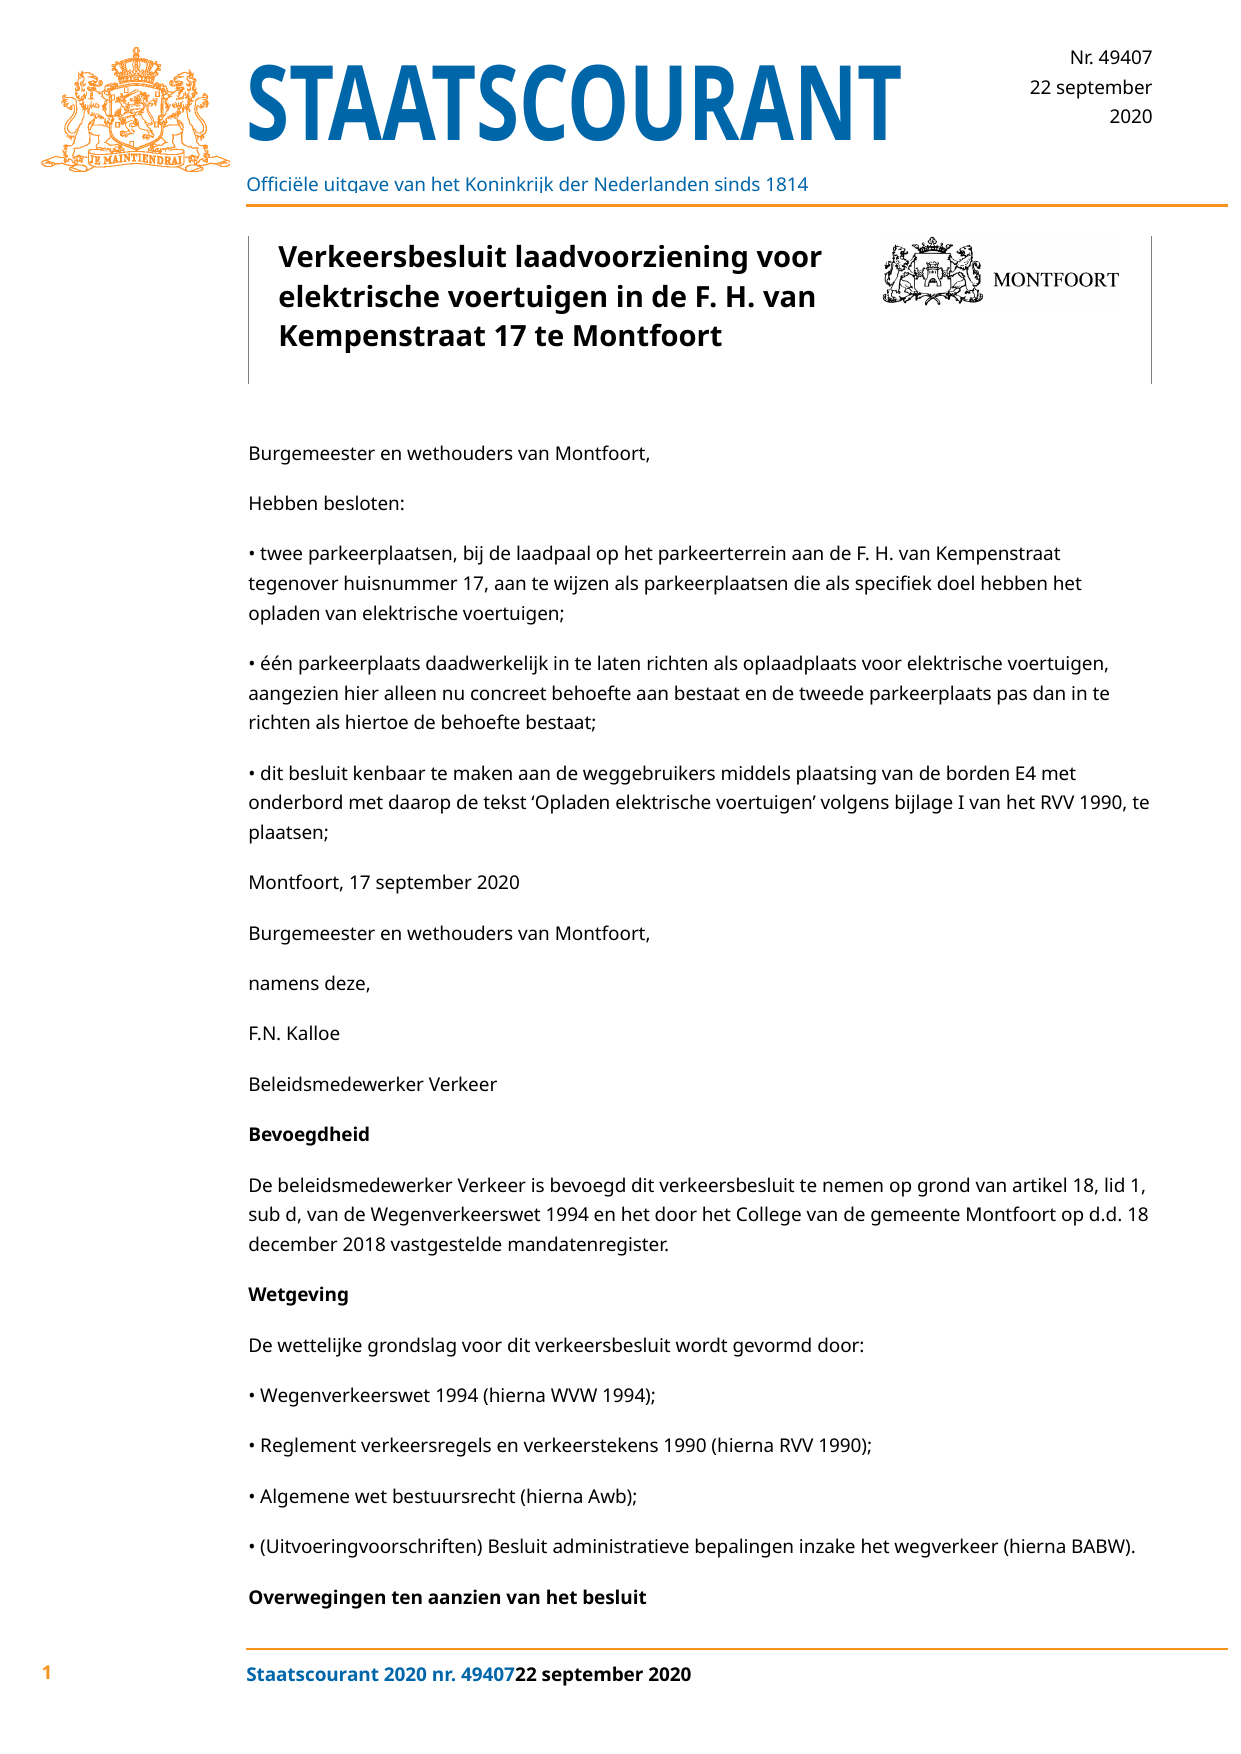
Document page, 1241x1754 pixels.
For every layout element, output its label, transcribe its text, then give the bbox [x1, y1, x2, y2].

text Burgemeester en wethouders van Montfoort, [248, 440, 1152, 465]
picture [882, 236, 1119, 306]
text • Reglement verkeersregels en verkeerstekens 1990 (hierna RVV 1990); [248, 1433, 1152, 1458]
text Hebben besloten: [248, 490, 1152, 516]
text • (Uitvoeringvoorschriften) Besluit administratieve bepalingen inzake het wegverkeer (hierna BABW). [248, 1533, 1152, 1559]
text • Wegenverkeerswet 1994 (hierna WVW 1994); [248, 1382, 1152, 1408]
text Montfoort, 17 september 2020 [248, 869, 1152, 895]
text Beleidsmedewerker Verkeer [248, 1071, 1152, 1097]
text De beleidsmedewerker Verkeer is bevoegd dit verkeersbesluit te nemen op grond van artikel 18, lid 1, sub d, van de Wegenverkeerswet 1994 en het door het College van de gemeente Montfoort op d.d. 18 december 2018 vastgestelde mandatenregister. [248, 1172, 1152, 1257]
text • twee parkeerplaatsen, bij de laadpaal op het parkeerterrein aan de F. H. van Kempenstraat tegenover huisnummer 17, aan te wijzen als parkeerplaatsen die als specifiek doel hebben het opladen van elektrische voertuigen; [248, 541, 1152, 625]
text Wetgeving [248, 1281, 1152, 1307]
table_header [850, 236, 1151, 384]
picture [41, 47, 231, 172]
table_header Verkeersbesluit laadvoorziening voor elektrische voertuigen in de F. H. van Kempenstraat 17 te Montfoort [249, 236, 850, 384]
text • één parkeerplaats daadwerkelijk in te laten richten als oplaadplaats voor elektrische voertuigen, aangezien hier alleen nu concreet behoefte aan bestaat en de tweede parkeerplaats pas dan in te richten als hiertoe de behoefte bestaat; [248, 650, 1152, 735]
text • dit besluit kenbaar te maken aan de weggebruikers middels plaatsing van de borden E4 met onderbord met daarop de tekst ‘Opladen elektrische voertuigen’ volgens bijlage I van het RVV 1990, te plaatsen; [248, 760, 1152, 844]
text Burgemeester en wethouders van Montfoort, [248, 920, 1152, 945]
text F.N. Kalloe [248, 1021, 1152, 1046]
text • Algemene wet bestuursrecht (hierna Awb); [248, 1483, 1152, 1509]
text namens deze, [248, 970, 1152, 996]
text De wettelijke grondslag voor dit verkeersbesluit wordt gevormd door: [248, 1332, 1152, 1357]
text Bevoegdheid [248, 1121, 1152, 1147]
text Overwegingen ten aanzien van het besluit [248, 1584, 1152, 1609]
